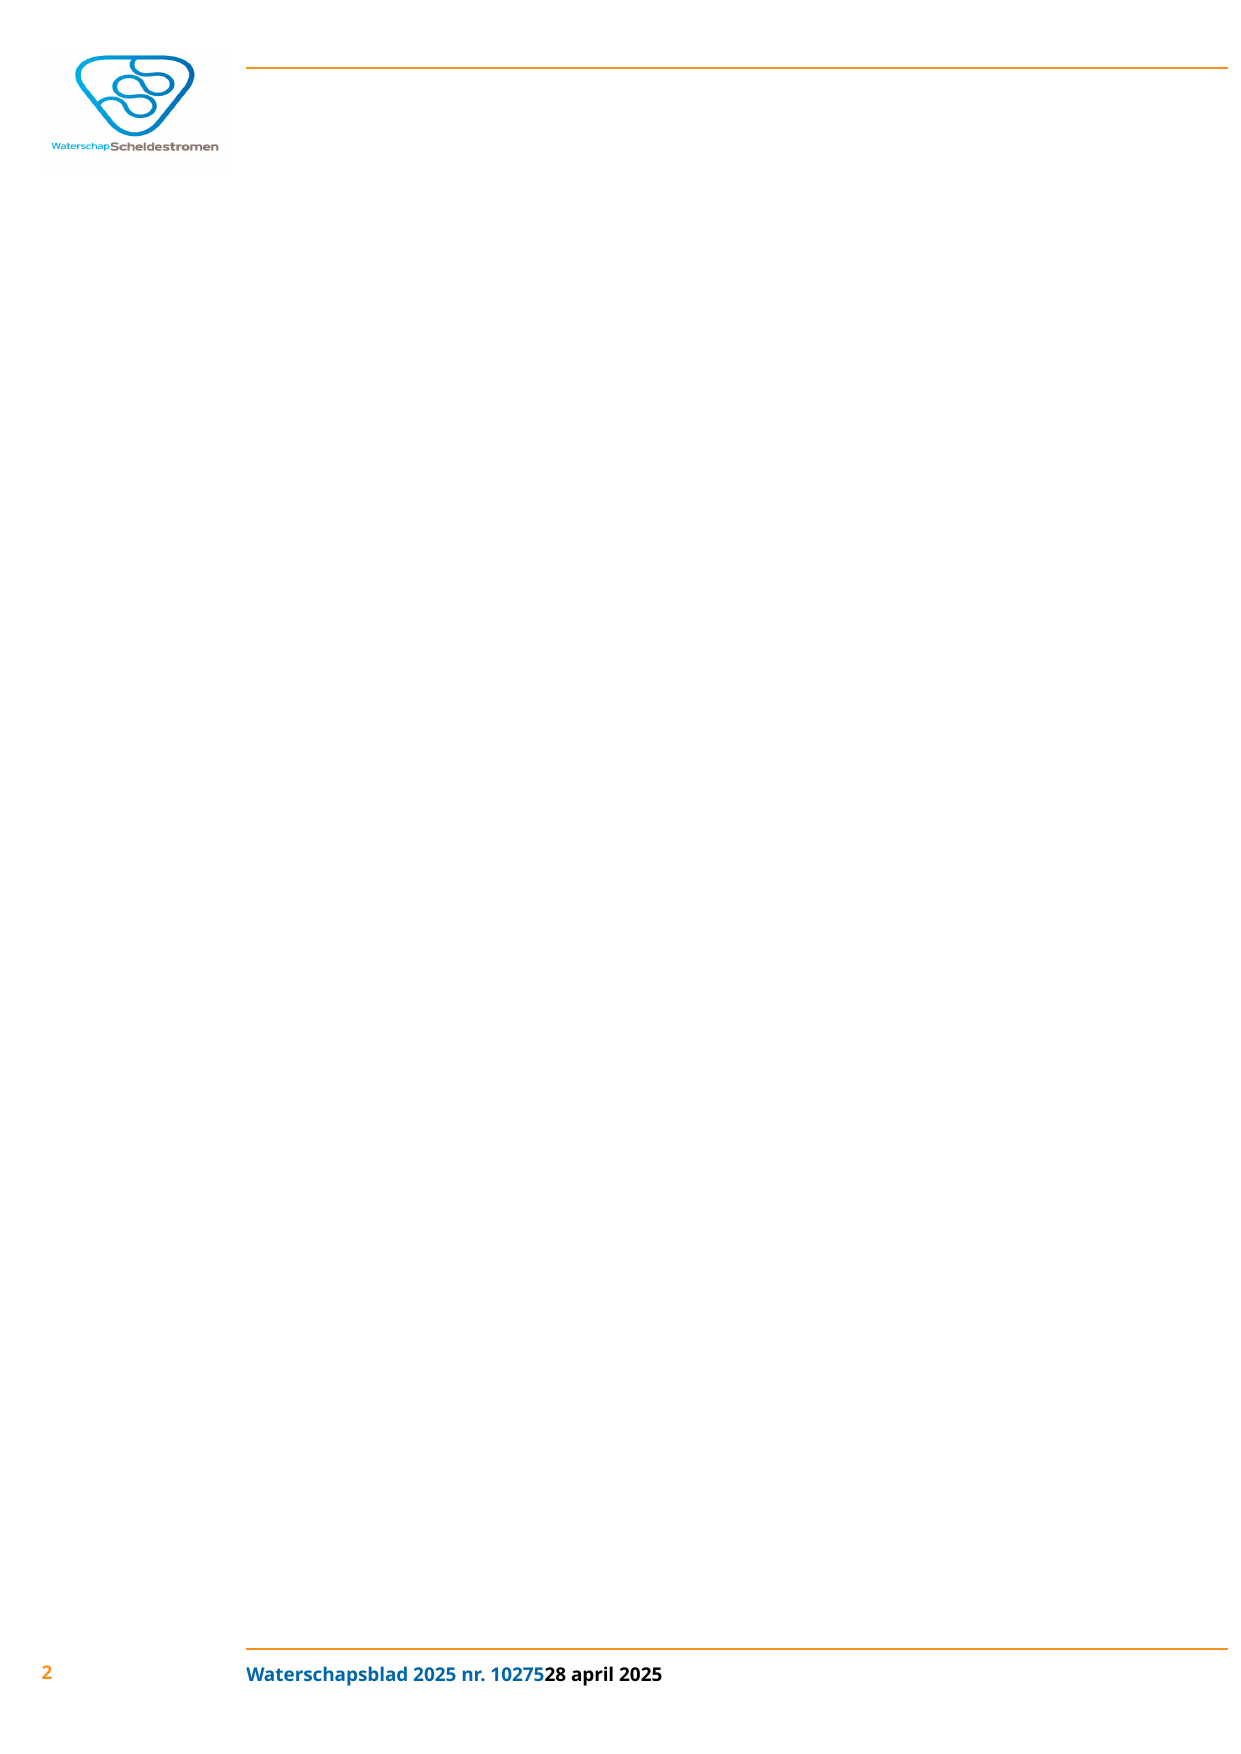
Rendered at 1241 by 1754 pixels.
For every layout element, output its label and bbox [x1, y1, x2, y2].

picture [41, 47, 231, 172]
